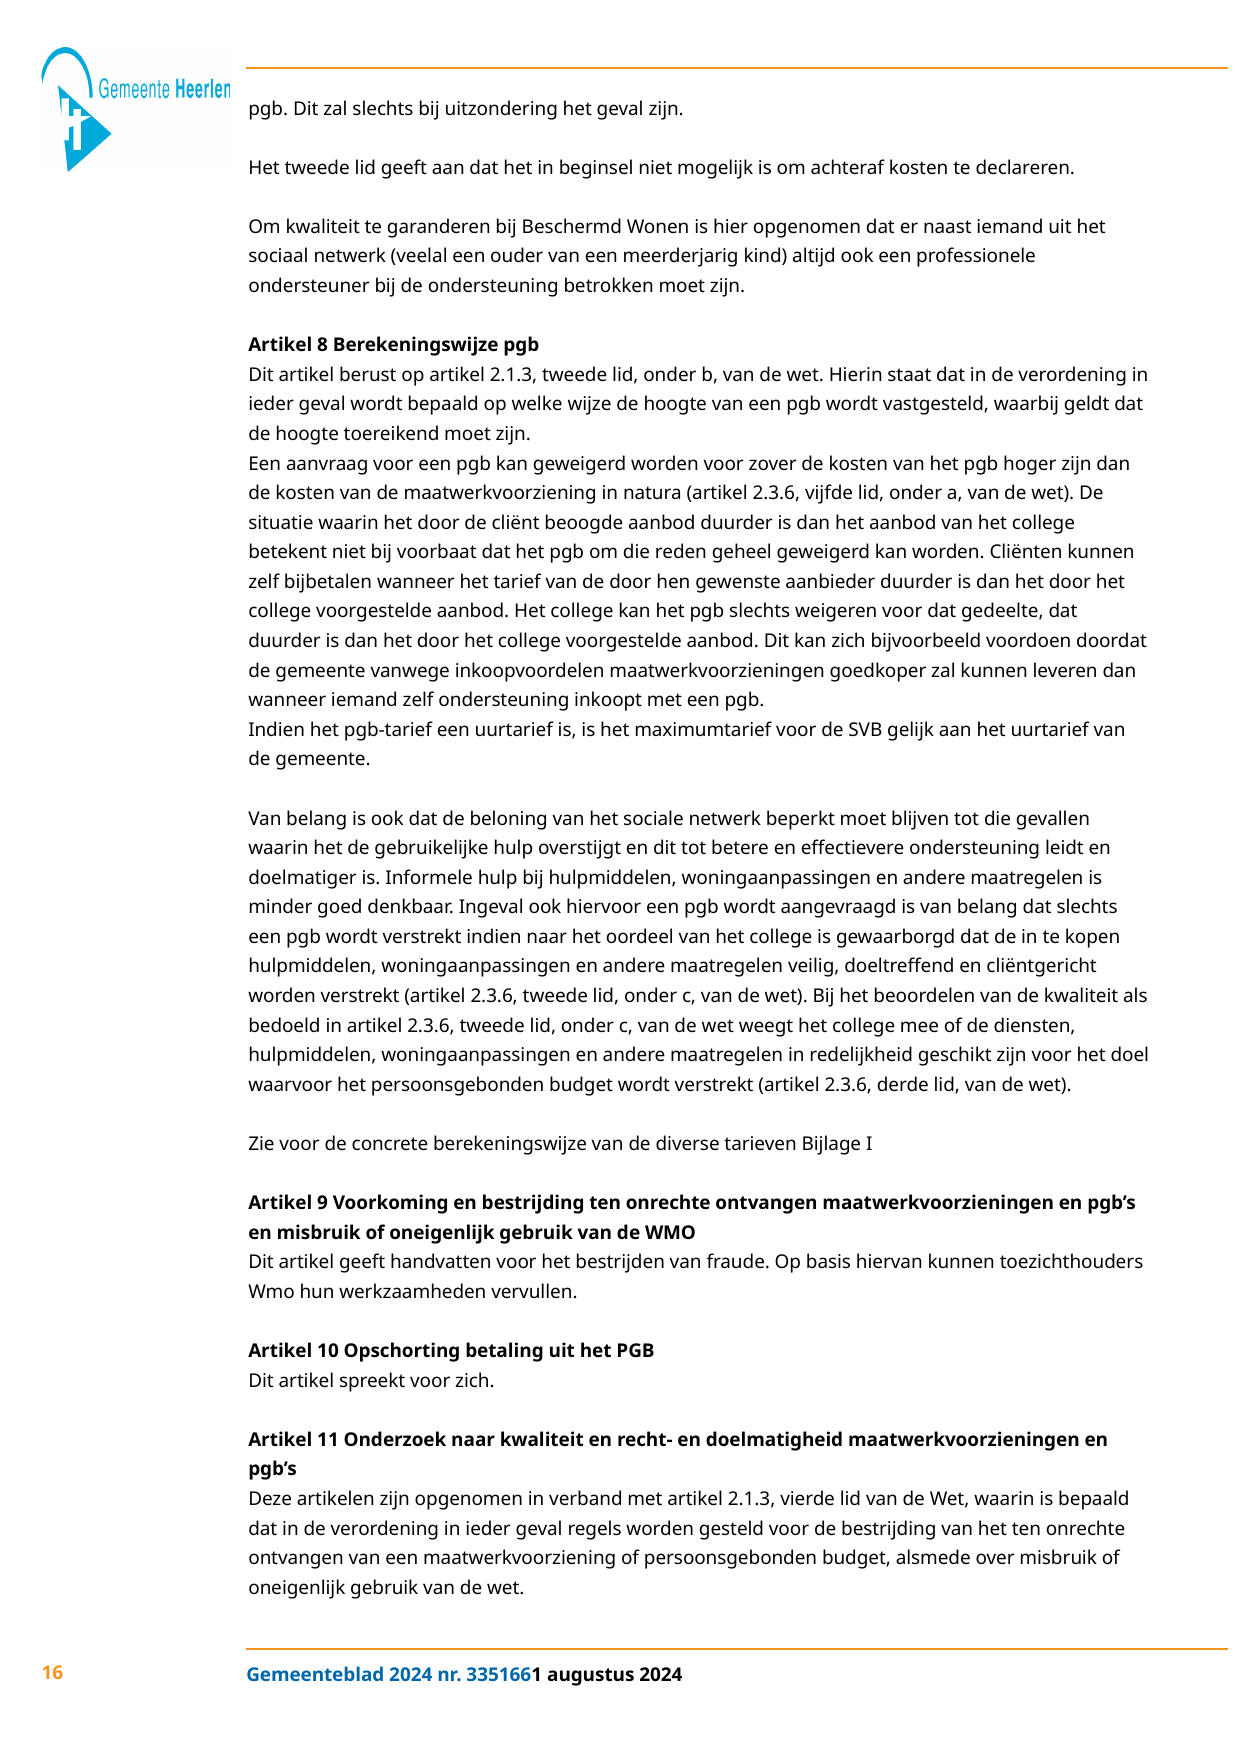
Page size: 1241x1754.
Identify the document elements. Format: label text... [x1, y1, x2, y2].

text Artikel 11 Onderzoek naar kwaliteit en recht- en doelmatigheid maatwerkvoorzieningen en pgb’s [248, 1426, 1152, 1481]
text Dit artikel spreekt voor zich. [248, 1367, 1152, 1393]
text Artikel 9 Voorkoming en bestrijding ten onrechte ontvangen maatwerkvoorzieningen en pgb’s en misbruik of oneigenlijk gebruik van de WMO [248, 1189, 1152, 1245]
text Om kwaliteit te garanderen bij Beschermd Wonen is hier opgenomen dat er naast iemand uit het sociaal netwerk (veelal een ouder van een meerderjarig kind) altijd ook een professionele ondersteuner bij de ondersteuning betrokken moet zijn. [248, 213, 1152, 298]
text Een aanvraag voor een pgb kan geweigerd worden voor zover de kosten van het pgb hoger zijn dan de kosten van de maatwerkvoorziening in natura (artikel 2.3.6, vijfde lid, onder a, van de wet). De situatie waarin het door de cliënt beoogde aanbod duurder is dan het aanbod van het college betekent niet bij voorbaat dat het pgb om die reden geheel geweigerd kan worden. Cliënten kunnen zelf bijbetalen wanneer het tarief van de door hen gewenste aanbieder duurder is dan het door het college voorgestelde aanbod. Het college kan het pgb slechts weigeren voor dat gedeelte, dat duurder is dan het door het college voorgestelde aanbod. Dit kan zich bijvoorbeeld voordoen doordat de gemeente vanwege inkoopvoordelen maatwerkvoorzieningen goedkoper zal kunnen leveren dan wanneer iemand zelf ondersteuning inkoopt met een pgb. [248, 450, 1152, 712]
text Artikel 8 Berekeningswijze pgb [248, 331, 1152, 357]
text Dit artikel geeft handvatten voor het bestrijden van fraude. Op basis hiervan kunnen toezichthouders Wmo hun werkzaamheden vervullen. [248, 1248, 1152, 1304]
text Dit artikel berust op artikel 2.1.3, tweede lid, onder b, van de wet. Hierin staat dat in de verordening in ieder geval wordt bepaald op welke wijze de hoogte van een pgb wordt vastgesteld, waarbij geldt dat de hoogte toereikend moet zijn. [248, 361, 1152, 446]
picture [41, 47, 231, 172]
text Indien het pgb-tarief een uurtarief is, is het maximumtarief voor de SVB gelijk aan het uurtarief van de gemeente. [248, 716, 1152, 771]
text pgb. Dit zal slechts bij uitzondering het geval zijn. [248, 95, 1152, 121]
text Deze artikelen zijn opgenomen in verband met artikel 2.1.3, vierde lid van de Wet, waarin is bepaald dat in de verordening in ieder geval regels worden gesteld voor de bestrijding van het ten onrechte ontvangen van een maatwerkvoorziening of persoonsgebonden budget, alsmede over misbruik of oneigenlijk gebruik van de wet. [248, 1485, 1152, 1600]
text Zie voor de concrete berekeningswijze van de diverse tarieven Bijlage I [248, 1130, 1152, 1156]
picture [41, 47, 59, 70]
text Het tweede lid geeft aan dat het in beginsel niet mogelijk is om achteraf kosten te declareren. [248, 154, 1152, 180]
text Van belang is ook dat de beloning van het sociale netwerk beperkt moet blijven tot die gevallen waarin het de gebruikelijke hulp overstijgt en dit tot betere en effectievere ondersteuning leidt en doelmatiger is. Informele hulp bij hulpmiddelen, woningaanpassingen en andere maatregelen is minder goed denkbaar. Ingeval ook hiervoor een pgb wordt aangevraagd is van belang dat slechts een pgb wordt verstrekt indien naar het oordeel van het college is gewaarborgd dat de in te kopen hulpmiddelen, woningaanpassingen en andere maatregelen veilig, doeltreffend en cliëntgericht worden verstrekt (artikel 2.3.6, tweede lid, onder c, van de wet). Bij het beoordelen van de kwaliteit als bedoeld in artikel 2.3.6, tweede lid, onder c, van de wet weegt het college mee of de diensten, hulpmiddelen, woningaanpassingen en andere maatregelen in redelijkheid geschikt zijn voor het doel waarvoor het persoonsgebonden budget wordt verstrekt (artikel 2.3.6, derde lid, van de wet). [248, 805, 1152, 1097]
text Artikel 10 Opschorting betaling uit het PGB [248, 1337, 1152, 1363]
